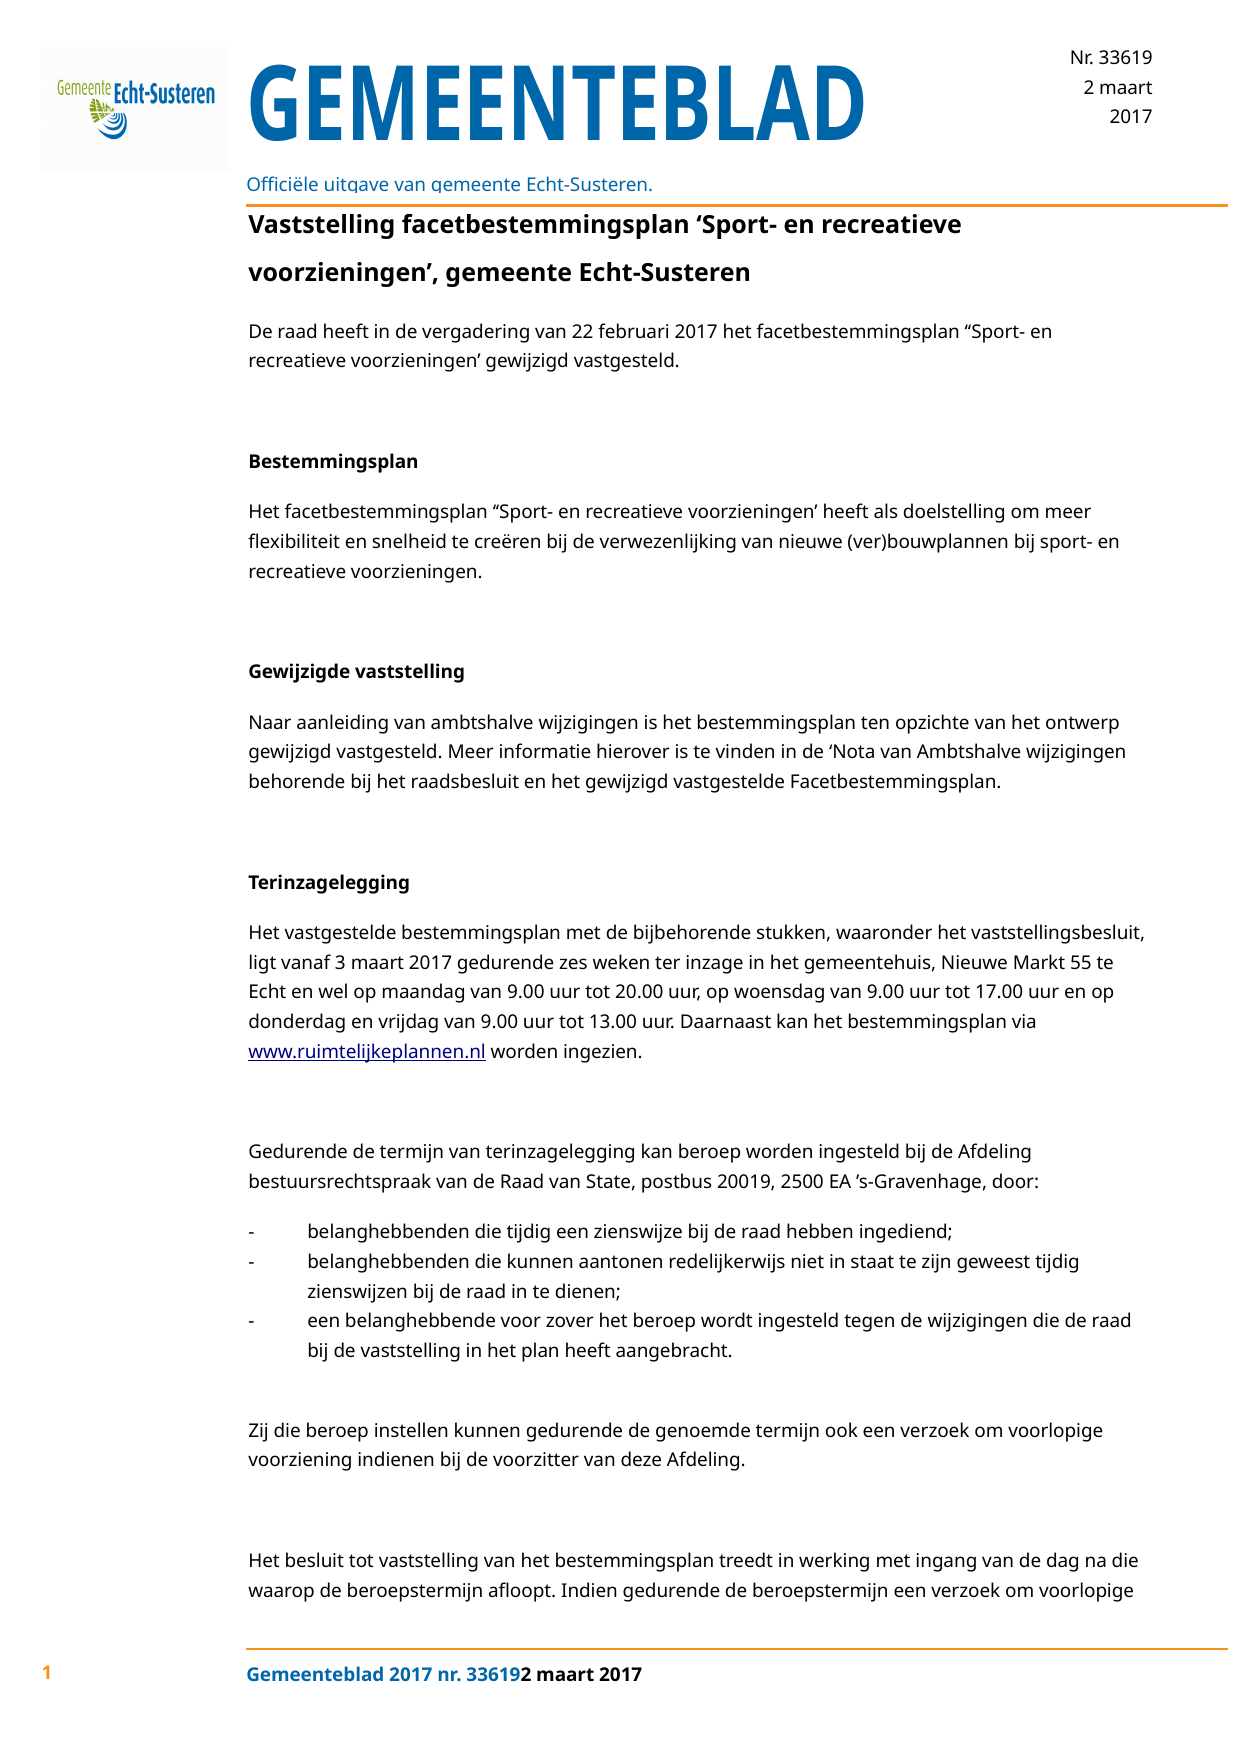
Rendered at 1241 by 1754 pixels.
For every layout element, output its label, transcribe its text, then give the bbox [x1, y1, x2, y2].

list belanghebbenden die tijdig een zienswijze bij de raad hebben ingediend; [248, 1219, 1152, 1244]
picture [41, 47, 231, 172]
text Het facetbestemmingsplan ‘‘Sport- en recreatieve voorzieningen’ heeft als doelstelling om meer flexibiliteit en snelheid te creëren bij de verwezenlijking van nieuwe (ver)bouwplannen bij sport- en recreatieve voorzieningen. [248, 499, 1152, 584]
text Vaststelling facetbestemmingsplan ‘Sport- en recreatieve voorzieningen’, gemeente Echt-Susteren [248, 207, 1152, 288]
text Terinzagelegging [248, 869, 1152, 895]
text Gedurende de termijn van terinzagelegging kan beroep worden ingesteld bij de Afdeling bestuursrechtspraak van de Raad van State, postbus 20019, 2500 EA ’s-Gravenhage, door: [248, 1139, 1152, 1194]
text Het vastgestelde bestemmingsplan met de bijbehorende stukken, waaronder het vaststellingsbesluit, ligt vanaf 3 maart 2017 gedurende zes weken ter inzage in het gemeentehuis, Nieuwe Markt 55 te Echt en wel op maandag van 9.00 uur tot 20.00 uur, op woensdag van 9.00 uur tot 17.00 uur en op donderdag en vrijdag van 9.00 uur tot 13.00 uur. Daarnaast kan het bestemmingsplan via www.ruimtelijkeplannen.nl worden ingezien. [248, 919, 1152, 1064]
text Zij die beroep instellen kunnen gedurende de genoemde termijn ook een verzoek om voorlopige voorziening indienen bij de voorzitter van deze Afdeling. [248, 1417, 1152, 1472]
text Bestemmingsplan [248, 448, 1152, 474]
list belanghebbenden die kunnen aantonen redelijkerwijs niet in staat te zijn geweest tijdig zienswijzen bij de raad in te dienen; [248, 1248, 1152, 1304]
text Gewijzigde vaststelling [248, 659, 1152, 684]
list een belanghebbende voor zover het beroep wordt ingesteld tegen de wijzigingen die de raad bij de vaststelling in het plan heeft aangebracht. [248, 1307, 1152, 1363]
text Het besluit tot vaststelling van het bestemmingsplan treedt in werking met ingang van de dag na die waarop de beroepstermijn afloopt. Indien gedurende de beroepstermijn een verzoek om voorlopige [248, 1547, 1152, 1603]
text Naar aanleiding van ambtshalve wijzigingen is het bestemmingsplan ten opzichte van het ontwerp gewijzigd vastgesteld. Meer informatie hierover is te vinden in de ‘Nota van Ambtshalve wijzigingen behorende bij het raadsbesluit en het gewijzigd vastgestelde Facetbestemmingsplan. [248, 709, 1152, 794]
text De raad heeft in de vergadering van 22 februari 2017 het facetbestemmingsplan ‘‘Sport- en recreatieve voorzieningen’ gewijzigd vastgesteld. [248, 318, 1152, 373]
